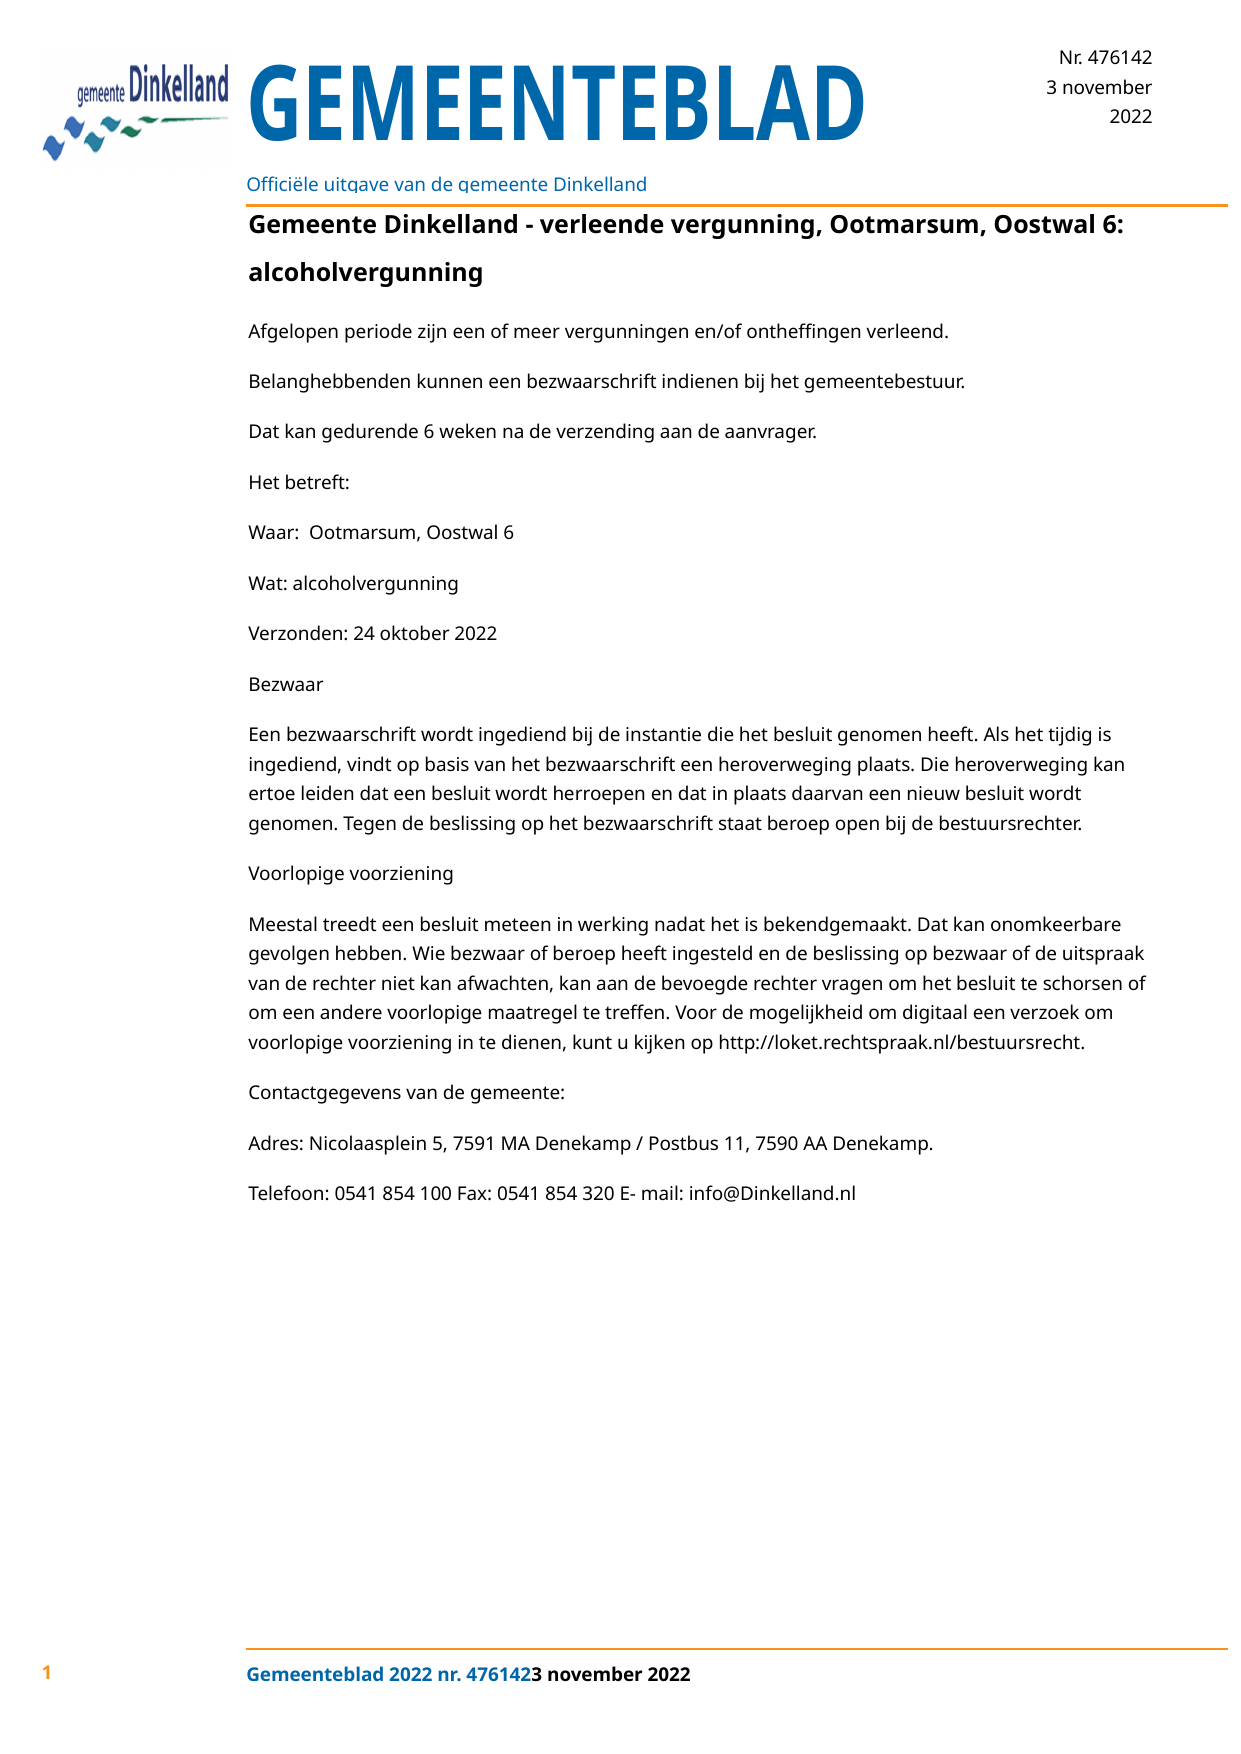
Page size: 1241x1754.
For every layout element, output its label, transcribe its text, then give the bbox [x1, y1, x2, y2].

text Het betreft: [248, 469, 1152, 495]
text Gemeente Dinkelland - verleende vergunning, Ootmarsum, Oostwal 6: alcoholvergunning [248, 207, 1152, 288]
text Dat kan gedurende 6 weken na de verzending aan de aanvrager. [248, 419, 1152, 444]
text Wat: alcoholvergunning [248, 570, 1152, 596]
text Afgelopen periode zijn een of meer vergunningen en/of ontheffingen verleend. [248, 318, 1152, 344]
text Voorlopige voorziening [248, 860, 1152, 886]
text Telefoon: 0541 854 100 Fax: 0541 854 320 E- mail: info@Dinkelland.nl [248, 1180, 1152, 1206]
text Belanghebbenden kunnen een bezwaarschrift indienen bij het gemeentebestuur. [248, 368, 1152, 394]
text Contactgegevens van de gemeente: [248, 1079, 1152, 1105]
text Verzonden: 24 oktober 2022 [248, 620, 1152, 646]
text Bezwaar [248, 671, 1152, 697]
text Adres: Nicolaasplein 5, 7591 MA Denekamp / Postbus 11, 7590 AA Denekamp. [248, 1130, 1152, 1156]
text Waar: Ootmarsum, Oostwal 6 [248, 519, 1152, 545]
picture [41, 47, 231, 172]
text Een bezwaarschrift wordt ingediend bij de instantie die het besluit genomen heeft. Als het tijdig is ingediend, vindt op basis van het bezwaarschrift een heroverweging plaats. Die heroverweging kan ertoe leiden dat een besluit wordt herroepen en dat in plaats daarvan een nieuw besluit wordt genomen. Tegen de beslissing op het bezwaarschrift staat beroep open bij de bestuursrechter. [248, 721, 1152, 836]
text Meestal treedt een besluit meteen in werking nadat het is bekendgemaakt. Dat kan onomkeerbare gevolgen hebben. Wie bezwaar of beroep heeft ingesteld en de beslissing op bezwaar of de uitspraak van de rechter niet kan afwachten, kan aan de bevoegde rechter vragen om het besluit te schorsen of om een andere voorlopige maatregel te treffen. Voor de mogelijkheid om digitaal een verzoek om voorlopige voorziening in te dienen, kunt u kijken op http://loket.rechtspraak.nl/bestuursrecht. [248, 911, 1152, 1055]
